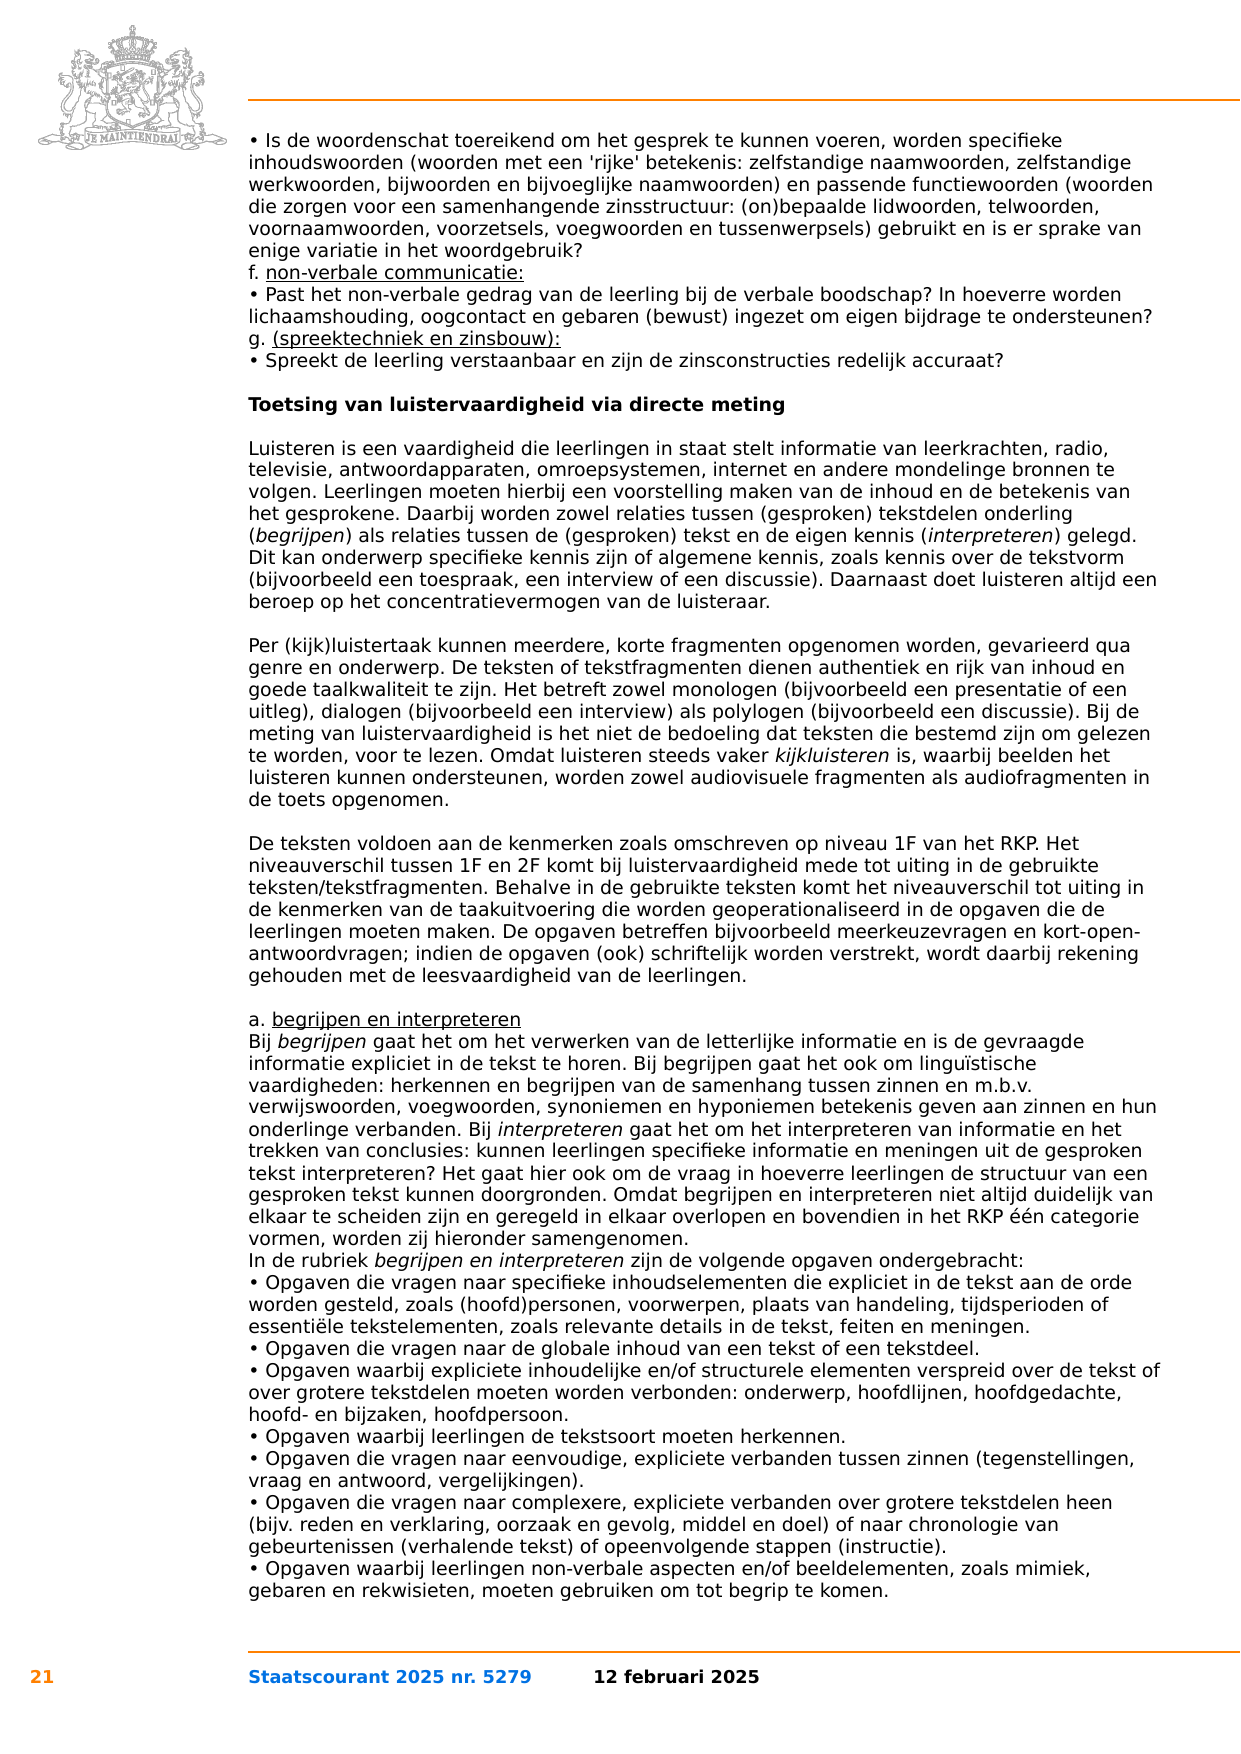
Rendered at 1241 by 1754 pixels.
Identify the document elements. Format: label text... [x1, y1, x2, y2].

subtitle Toetsing van luistervaardigheid via directe meting [248, 393, 1163, 416]
text • Opgaven waarbij leerlingen non-verbale aspecten en/of beeldelementen, zoals mimiek, gebaren en rekwisieten, moeten gebruiken om tot begrip te komen. [248, 1558, 1163, 1602]
text Luisteren is een vaardigheid die leerlingen in staat stelt informatie van leerkrachten, radio, televisie, antwoordapparaten, omroepsystemen, internet en andere mondelinge bronnen te volgen. Leerlingen moeten hierbij een voorstelling maken van de inhoud en de betekenis van het gesprokene. Daarbij worden zowel relaties tussen (gesproken) tekstdelen onderling (begrijpen) als relaties tussen de (gesproken) tekst en de eigen kennis (interpreteren) gelegd. Dit kan onderwerp specifieke kennis zijn of algemene kennis, zoals kennis over de tekstvorm (bijvoorbeeld een toespraak, een interview of een discussie). Daarnaast doet luisteren altijd een beroep op het concentratievermogen van de luisteraar. [248, 437, 1163, 613]
text In de rubriek begrijpen en interpreteren zijn de volgende opgaven ondergebracht: [248, 1250, 1163, 1272]
text • Opgaven waarbij expliciete inhoudelijke en/of structurele elementen verspreid over de tekst of over grotere tekstdelen moeten worden verbonden: onderwerp, hoofdlijnen, hoofdgedachte, hoofd- en bijzaken, hoofdpersoon. [248, 1360, 1163, 1426]
text • Opgaven die vragen naar de globale inhoud van een tekst of een tekstdeel. [248, 1338, 1163, 1360]
text • Opgaven die vragen naar complexere, expliciete verbanden over grotere tekstdelen heen (bijv. reden en verklaring, oorzaak en gevolg, middel en doel) of naar chronologie van gebeurtenissen (verhalende tekst) of opeenvolgende stappen (instructie). [248, 1492, 1163, 1558]
text • Spreekt de leerling verstaanbaar en zijn de zinsconstructies redelijk accuraat? [248, 350, 1163, 372]
text • Opgaven die vragen naar specifieke inhoudselementen die expliciet in de tekst aan de orde worden gesteld, zoals (hoofd)personen, voorwerpen, plaats van handeling, tijdsperioden of essentiële tekstelementen, zoals relevante details in de tekst, feiten en meningen. [248, 1272, 1163, 1338]
text De teksten voldoen aan de kenmerken zoals omschreven op niveau 1F van het RKP. Het niveauverschil tussen 1F en 2F komt bij luistervaardigheid mede tot uiting in de gebruikte teksten/tekstfragmenten. Behalve in de gebruikte teksten komt het niveauverschil tot uiting in de kenmerken van de taakuitvoering die worden geoperationaliseerd in de opgaven die de leerlingen moeten maken. De opgaven betreffen bijvoorbeeld meerkeuzevragen en kort-open-antwoordvragen; indien de opgaven (ook) schriftelijk worden verstrekt, wordt daarbij rekening gehouden met de leesvaardigheid van de leerlingen. [248, 833, 1163, 987]
text Bij begrijpen gaat het om het verwerken van de letterlijke informatie en is de gevraagde informatie expliciet in de tekst te horen. Bij begrijpen gaat het ook om linguïstische vaardigheden: herkennen en begrijpen van de samenhang tussen zinnen en m.b.v. verwijswoorden, voegwoorden, synoniemen en hyponiemen betekenis geven aan zinnen en hun onderlinge verbanden. Bij interpreteren gaat het om het interpreteren van informatie en het trekken van conclusies: kunnen leerlingen specifieke informatie en meningen uit de gesproken tekst interpreteren? Het gaat hier ook om de vraag in hoeverre leerlingen de structuur van een gesproken tekst kunnen doorgronden. Omdat begrijpen en interpreteren niet altijd duidelijk van elkaar te scheiden zijn en geregeld in elkaar overlopen en bovendien in het RKP één categorie vormen, worden zij hieronder samengenomen. [248, 1031, 1163, 1250]
text a. begrijpen en interpreteren [248, 1008, 1163, 1031]
text • Past het non-verbale gedrag van de leerling bij de verbale boodschap? In hoeverre worden lichaamshouding, oogcontact en gebaren (bewust) ingezet om eigen bijdrage te ondersteunen? [248, 284, 1163, 328]
text • Opgaven waarbij leerlingen de tekstsoort moeten herkennen. [248, 1426, 1163, 1448]
text Per (kijk)luistertaak kunnen meerdere, korte fragmenten opgenomen worden, gevarieerd qua genre en onderwerp. De teksten of tekstfragmenten dienen authentiek en rijk van inhoud en goede taalkwaliteit te zijn. Het betreft zowel monologen (bijvoorbeeld een presentatie of een uitleg), dialogen (bijvoorbeeld een interview) als polylogen (bijvoorbeeld een discussie). Bij de meting van luistervaardigheid is het niet de bedoeling dat teksten die bestemd zijn om gelezen te worden, voor te lezen. Omdat luisteren steeds vaker kijkluisteren is, waarbij beelden het luisteren kunnen ondersteunen, worden zowel audiovisuele fragmenten als audiofragmenten in de toets opgenomen. [248, 635, 1163, 811]
picture [38, 25, 227, 150]
text • Is de woordenschat toereikend om het gesprek te kunnen voeren, worden specifieke inhoudswoorden (woorden met een 'rijke' betekenis: zelfstandige naamwoorden, zelfstandige werkwoorden, bijwoorden en bijvoeglijke naamwoorden) en passende functiewoorden (woorden die zorgen voor een samenhangende zinsstructuur: (on)bepaalde lidwoorden, telwoorden, voornaamwoorden, voorzetsels, voegwoorden en tussenwerpsels) gebruikt en is er sprake van enige variatie in het woordgebruik? [248, 130, 1163, 262]
text f. non-verbale communicatie: [248, 262, 1163, 284]
text g. (spreektechniek en zinsbouw): [248, 328, 1163, 350]
text • Opgaven die vragen naar eenvoudige, expliciete verbanden tussen zinnen (tegenstellingen, vraag en antwoord, vergelijkingen). [248, 1448, 1163, 1492]
